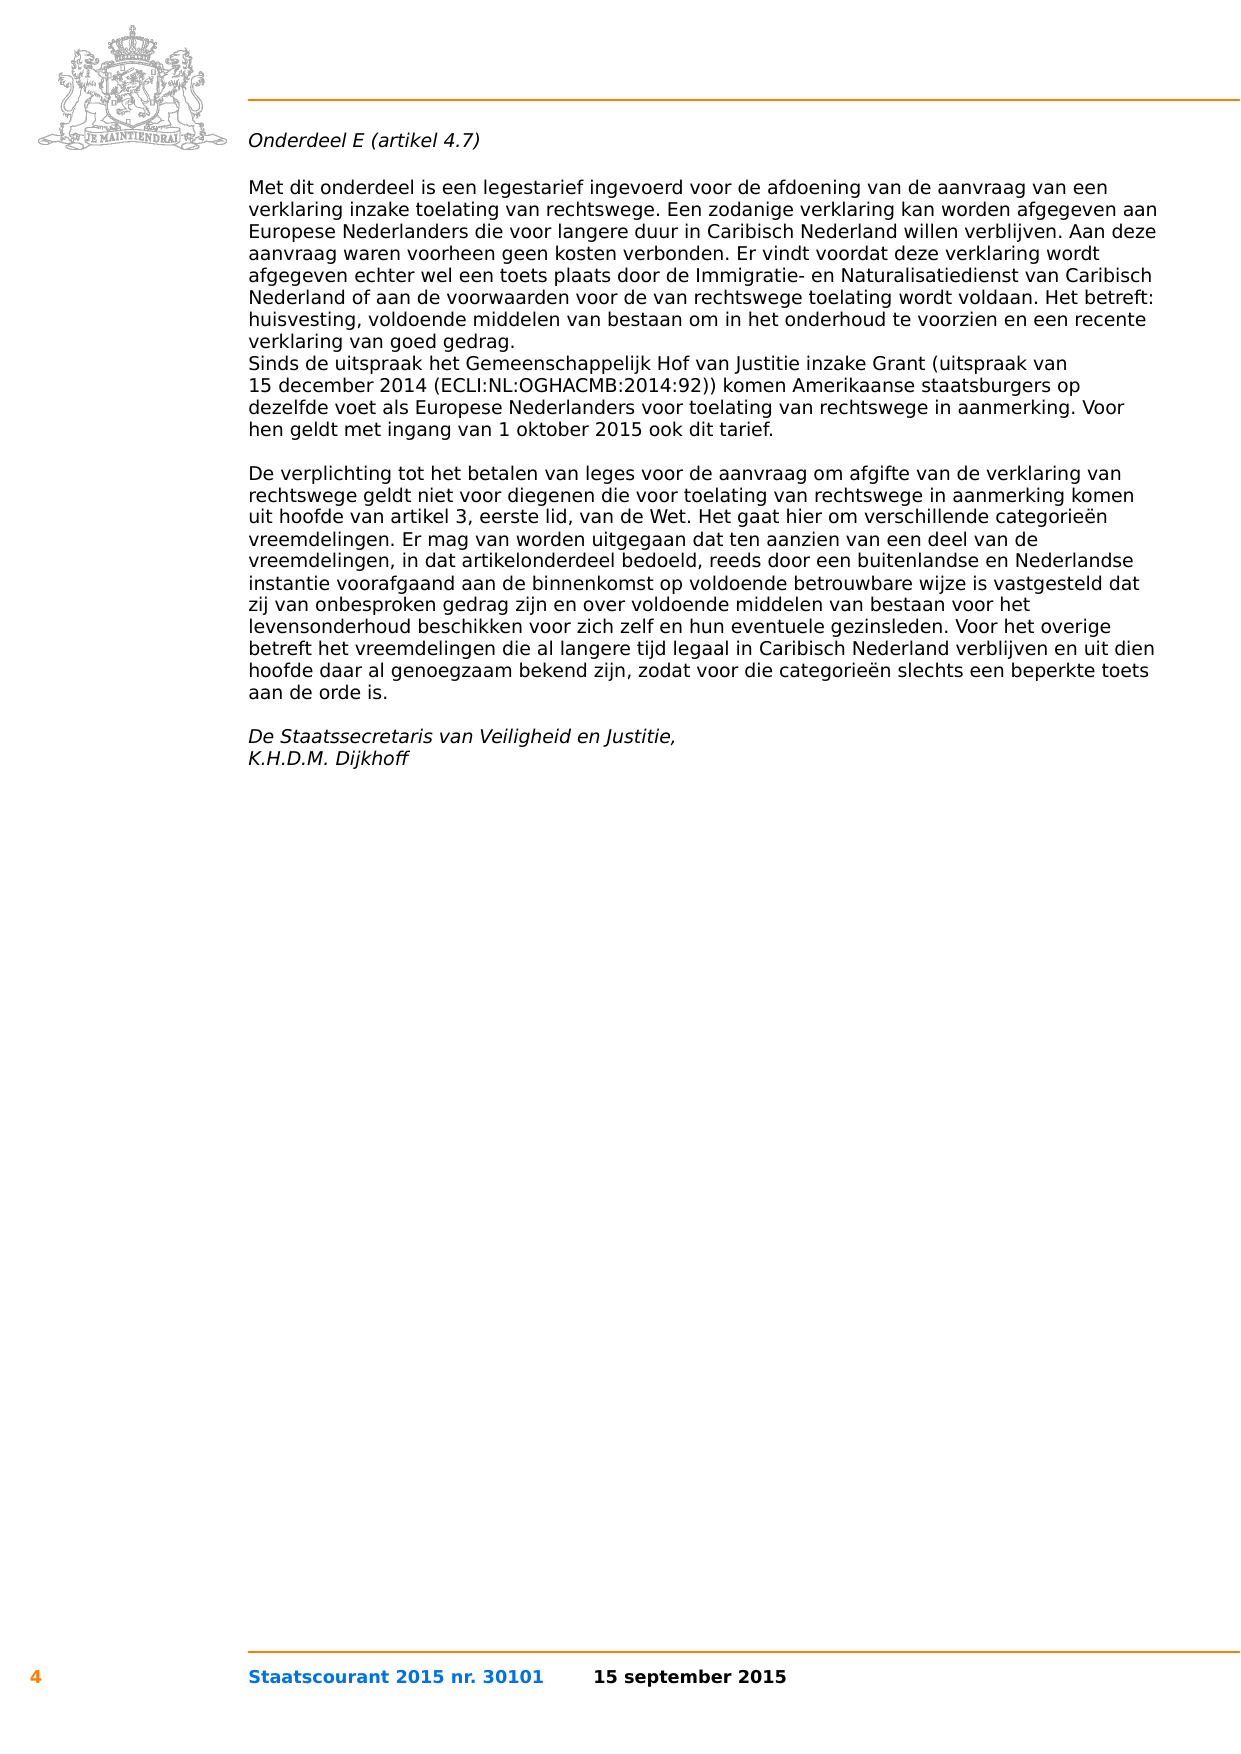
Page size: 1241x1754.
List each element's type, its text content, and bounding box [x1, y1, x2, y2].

text Sinds de uitspraak het Gemeenschappelijk Hof van Justitie inzake Grant (uitspraak van 15 december 2014 (ECLI:NL:OGHACMB:2014:92)) komen Amerikaanse staatsburgers op dezelfde voet als Europese Nederlanders voor toelating van rechtswege in aanmerking. Voor hen geldt met ingang van 1 oktober 2015 ook dit tarief. [248, 353, 1163, 441]
picture [38, 25, 227, 150]
text Met dit onderdeel is een legestarief ingevoerd voor de afdoening van de aanvraag van een verklaring inzake toelating van rechtswege. Een zodanige verklaring kan worden afgegeven aan Europese Nederlanders die voor langere duur in Caribisch Nederland willen verblijven. Aan deze aanvraag waren voorheen geen kosten verbonden. Er vindt voordat deze verklaring wordt afgegeven echter wel een toets plaats door de Immigratie- en Naturalisatiedienst van Caribisch Nederland of aan de voorwaarden voor de van rechtswege toelating wordt voldaan. Het betreft: huisvesting, voldoende middelen van bestaan om in het onderhoud te voorzien en een recente verklaring van goed gedrag. [248, 177, 1163, 353]
text De verplichting tot het betalen van leges voor de aanvraag om afgifte van de verklaring van rechtswege geldt niet voor diegenen die voor toelating van rechtswege in aanmerking komen uit hoofde van artikel 3, eerste lid, van de Wet. Het gaat hier om verschillende categorieën vreemdelingen. Er mag van worden uitgegaan dat ten aanzien van een deel van de vreemdelingen, in dat artikelonderdeel bedoeld, reeds door een buitenlandse en Nederlandse instantie voorafgaand aan de binnenkomst op voldoende betrouwbare wijze is vastgesteld dat zij van onbesproken gedrag zijn en over voldoende middelen van bestaan voor het levensonderhoud beschikken voor zich zelf en hun eventuele gezinsleden. Voor het overige betreft het vreemdelingen die al langere tijd legaal in Caribisch Nederland verblijven en uit dien hoofde daar al genoegzaam bekend zijn, zodat voor die categorieën slechts een beperkte toets aan de orde is. [248, 462, 1163, 704]
text De Staatssecretaris van Veiligheid en Justitie, K.H.D.M. Dijkhoff [248, 726, 1163, 770]
subtitle Onderdeel E (artikel 4.7) [248, 130, 1163, 152]
